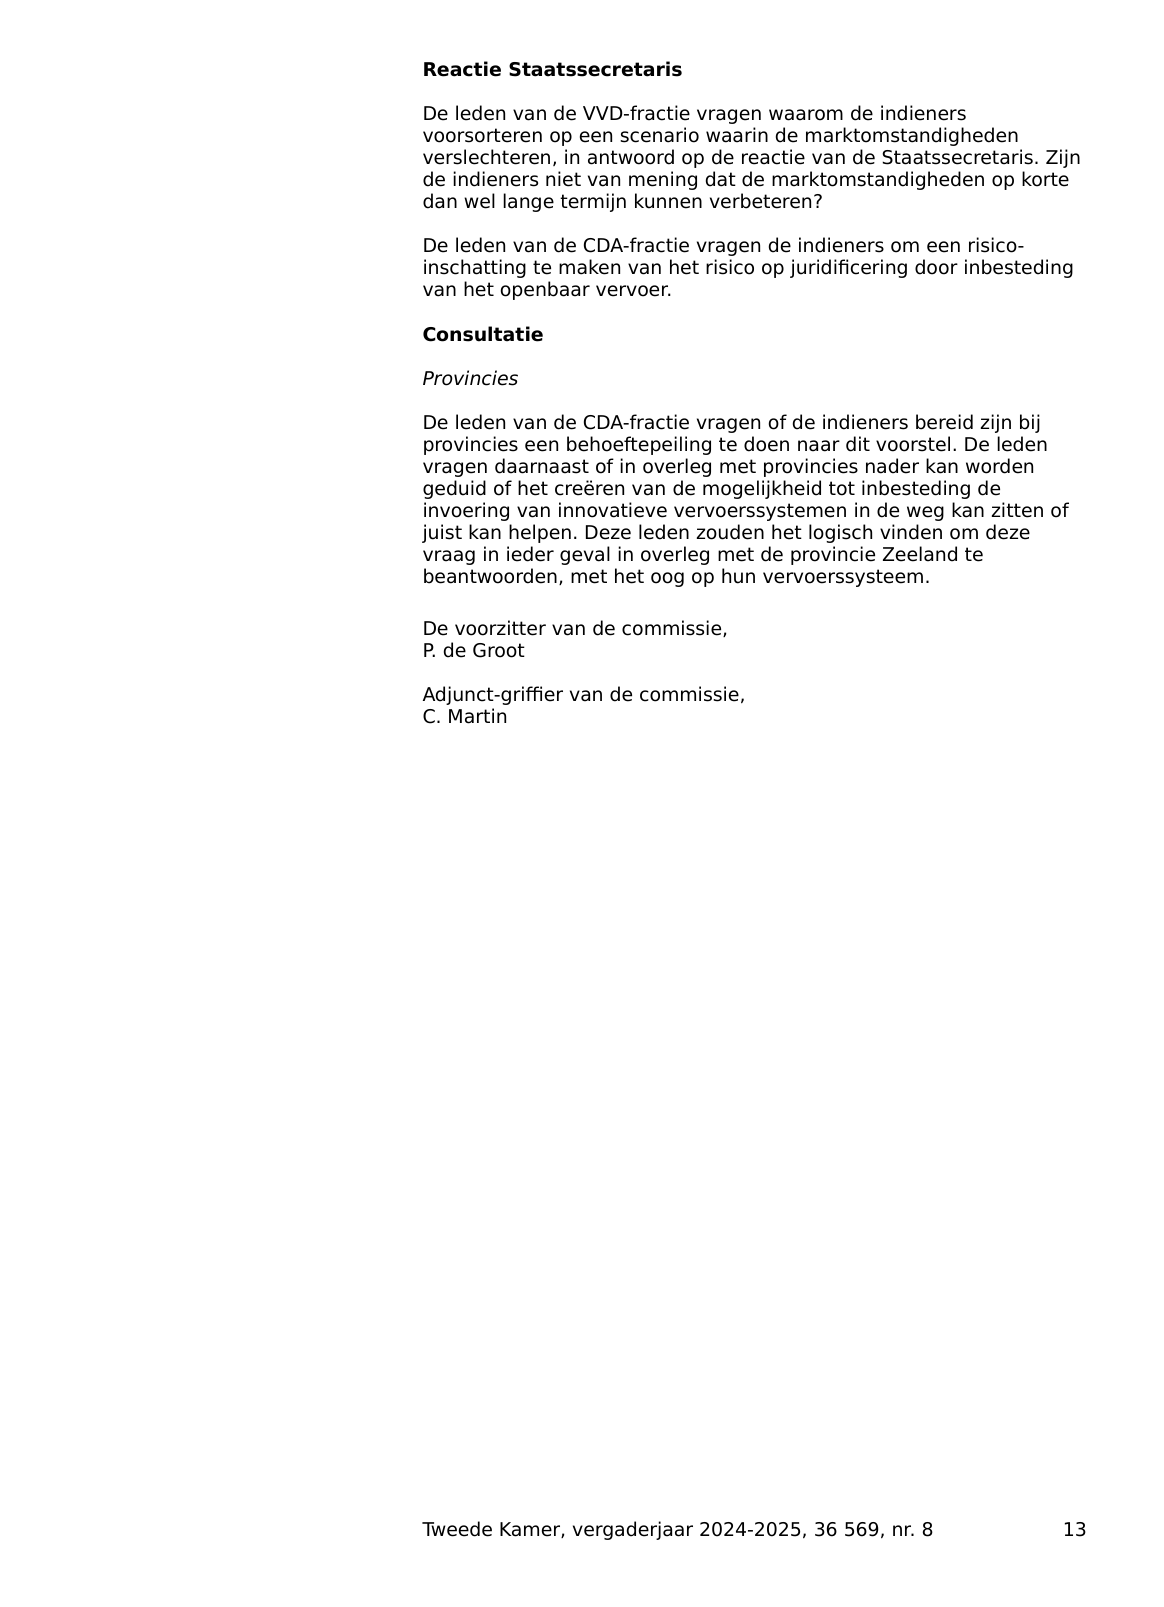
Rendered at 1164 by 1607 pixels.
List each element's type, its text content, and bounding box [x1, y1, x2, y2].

text De voorzitter van de commissie, P. de Groot [422, 618, 1087, 662]
text Adjunct-griffier van de commissie, C. Martin [422, 684, 1087, 728]
subtitle Provincies [422, 368, 1087, 389]
text De leden van de CDA-fractie vragen de indieners om een risico-inschatting te maken van het risico op juridificering door inbesteding van het openbaar vervoer. [422, 235, 1087, 301]
text De leden van de CDA-fractie vragen of de indieners bereid zijn bij provincies een behoeftepeiling te doen naar dit voorstel. De leden vragen daarnaast of in overleg met provincies nader kan worden geduid of het creëren van de mogelijkheid tot inbesteding de invoering van innovatieve vervoerssystemen in de weg kan zitten of juist kan helpen. Deze leden zouden het logisch vinden om deze vraag in ieder geval in overleg met de provincie Zeeland te beantwoorden, met het oog op hun vervoerssysteem. [422, 412, 1087, 588]
text De leden van de VVD-fractie vragen waarom de indieners voorsorteren op een scenario waarin de marktomstandigheden verslechteren, in antwoord op de reactie van de Staatssecretaris. Zijn de indieners niet van mening dat de marktomstandigheden op korte dan wel lange termijn kunnen verbeteren? [422, 103, 1087, 213]
subtitle Consultatie [422, 323, 1087, 345]
subtitle Reactie Staatssecretaris [422, 59, 1087, 81]
